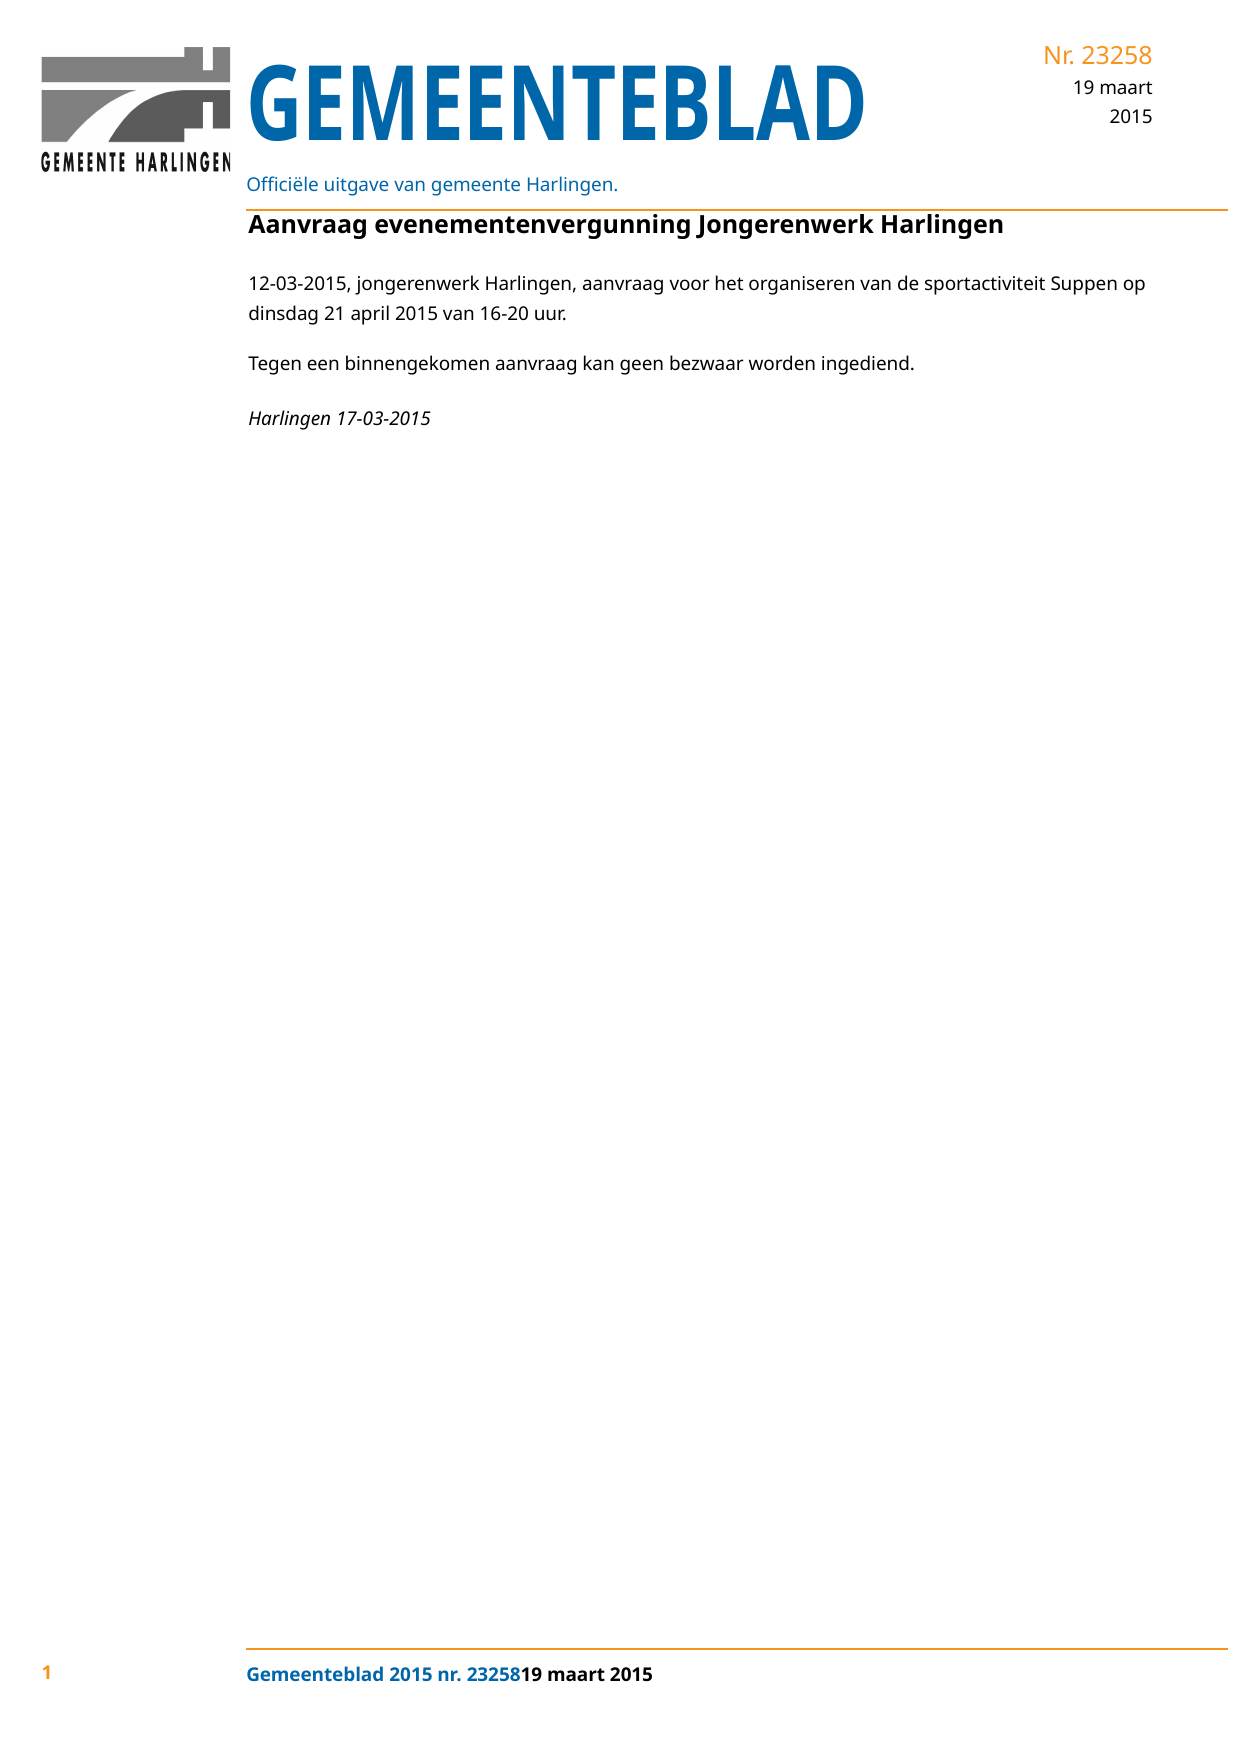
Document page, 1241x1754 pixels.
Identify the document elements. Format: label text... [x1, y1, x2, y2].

picture [41, 47, 231, 172]
text Harlingen 17-03-2015 [248, 406, 1152, 431]
text Aanvraag evenementenvergunning Jongerenwerk Harlingen [248, 211, 1152, 241]
text 12-03-2015, jongerenwerk Harlingen, aanvraag voor het organiseren van de sportactiviteit Suppen op dinsdag 21 april 2015 van 16-20 uur. [248, 270, 1152, 326]
text Tegen een binnengekomen aanvraag kan geen bezwaar worden ingediend. [248, 350, 1152, 376]
